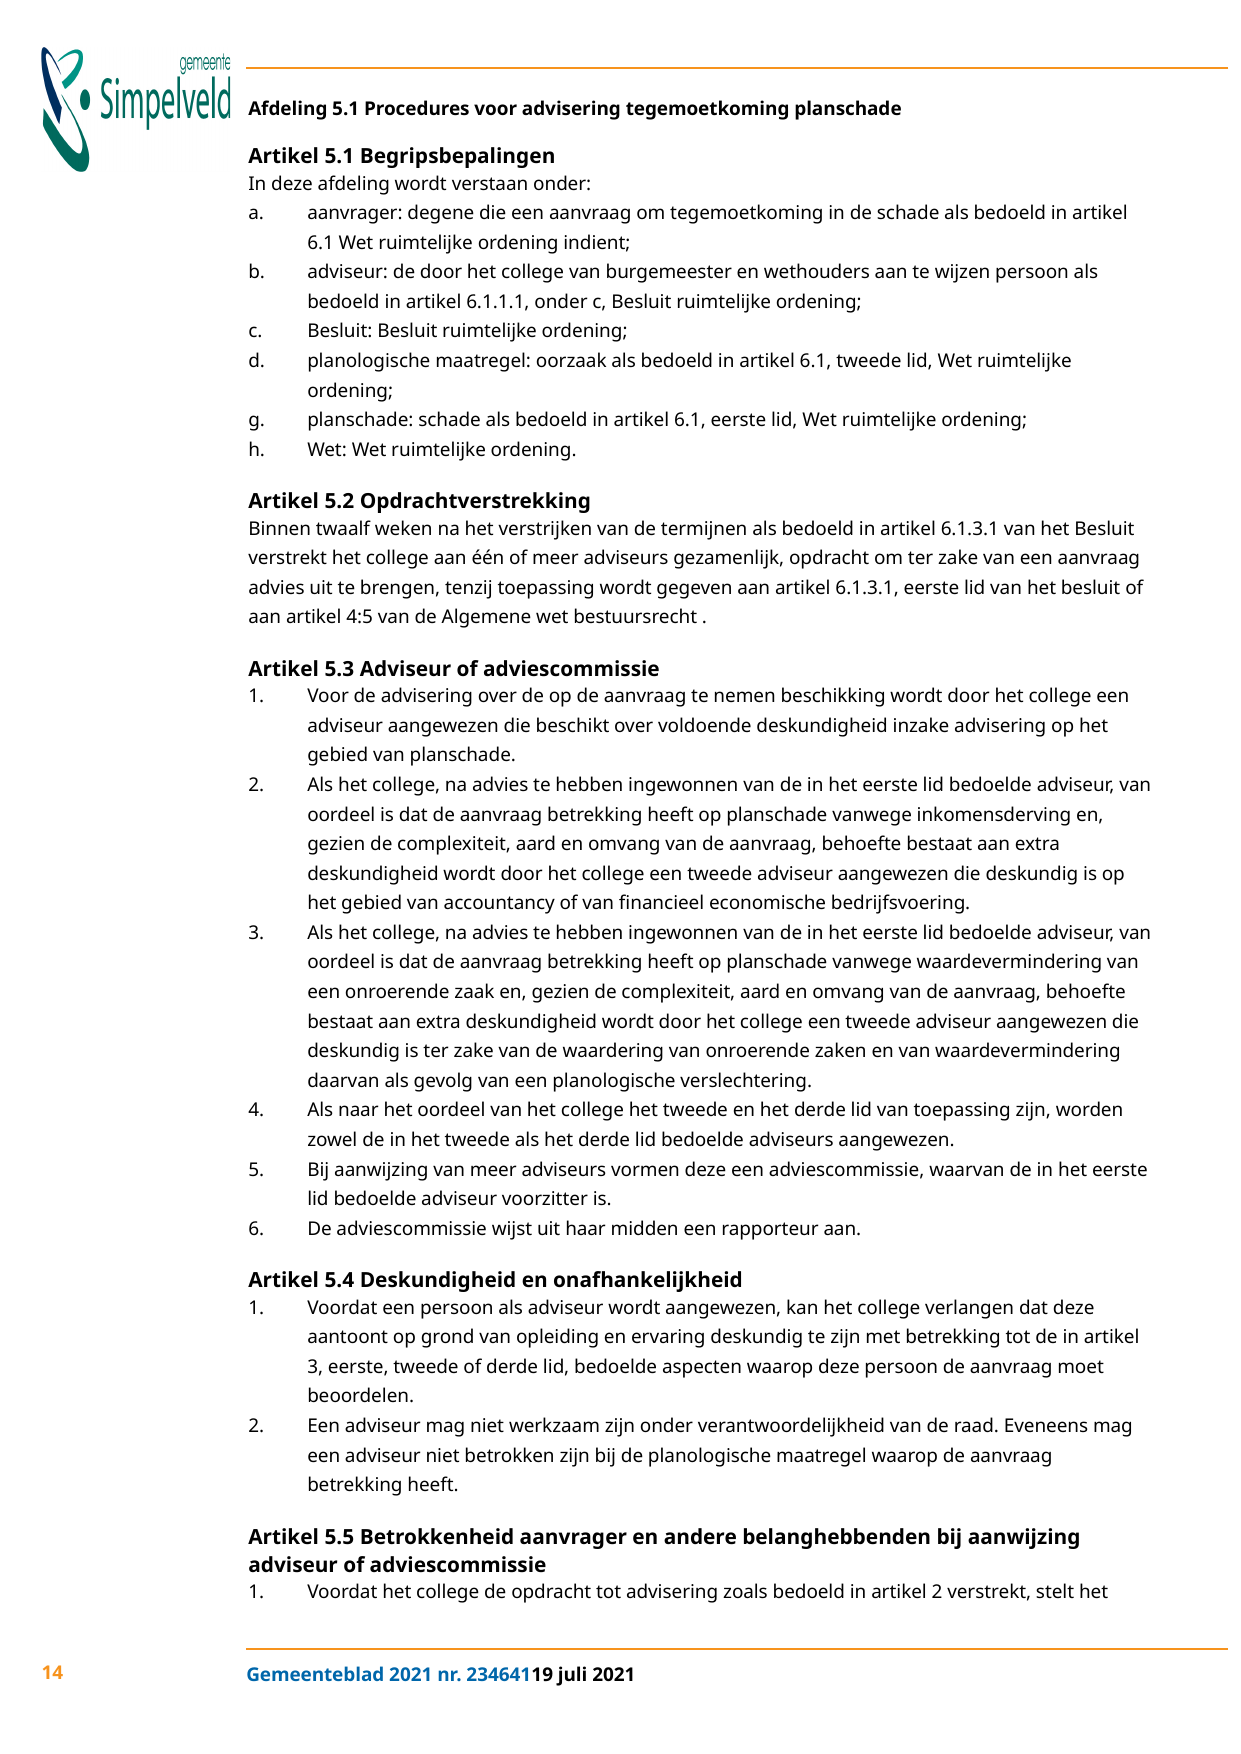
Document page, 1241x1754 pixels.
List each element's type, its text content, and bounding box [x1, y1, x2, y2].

text In deze afdeling wordt verstaan onder: [248, 170, 1152, 196]
list planologische maatregel: oorzaak als bedoeld in artikel 6.1, tweede lid, Wet ruimtelijke ordening; [248, 347, 1152, 403]
list Bij aanwijzing van meer adviseurs vormen deze een adviescommissie, waarvan de in het eerste lid bedoelde adviseur voorzitter is. [248, 1156, 1152, 1211]
list adviseur: de door het college van burgemeester en wethouders aan te wijzen persoon als bedoeld in artikel 6.1.1.1, onder c, Besluit ruimtelijke ordening; [248, 258, 1152, 314]
text Afdeling 5.1 Procedures voor advisering tegemoetkoming planschade [248, 95, 1152, 121]
list Als het college, na advies te hebben ingewonnen van de in het eerste lid bedoelde adviseur, van oordeel is dat de aanvraag betrekking heeft op planschade vanwege inkomensderving en, gezien de complexiteit, aard en omvang van de aanvraag, behoefte bestaat aan extra deskundigheid wordt door het college een tweede adviseur aangewezen die deskundig is op het gebied van accountancy of van financieel economische bedrijfsvoering. [248, 771, 1152, 915]
list Wet: Wet ruimtelijke ordening. [248, 436, 1152, 462]
list De adviescommissie wijst uit haar midden een rapporteur aan. [248, 1215, 1152, 1241]
text Artikel 5.1 Begripsbepalingen [248, 141, 1152, 170]
list Voordat een persoon als adviseur wordt aangewezen, kan het college verlangen dat deze aantoont op grond van opleiding en ervaring deskundig te zijn met betrekking tot de in artikel 3, eerste, tweede of derde lid, bedoelde aspecten waarop deze persoon de aanvraag moet beoordelen. [248, 1294, 1152, 1408]
list Als het college, na advies te hebben ingewonnen van de in het eerste lid bedoelde adviseur, van oordeel is dat de aanvraag betrekking heeft op planschade vanwege waardevermindering van een onroerende zaak en, gezien de complexiteit, aard en omvang van de aanvraag, behoefte bestaat aan extra deskundigheid wordt door het college een tweede adviseur aangewezen die deskundig is ter zake van de waardering van onroerende zaken en van waardevermindering daarvan als gevolg van een planologische verslechtering. [248, 919, 1152, 1093]
list Besluit: Besluit ruimtelijke ordening; [248, 318, 1152, 343]
text Artikel 5.5 Betrokkenheid aanvrager en andere belanghebbenden bij aanwijzing adviseur of adviescommissie [248, 1522, 1152, 1579]
list aanvrager: degene die een aanvraag om tegemoetkoming in de schade als bedoeld in artikel 6.1 Wet ruimtelijke ordening indient; [248, 199, 1152, 255]
picture [41, 47, 231, 172]
list Voordat het college de opdracht tot advisering zoals bedoeld in artikel 2 verstrekt, stelt het [248, 1579, 1152, 1604]
text Artikel 5.3 Adviseur of adviescommissie [248, 654, 1152, 682]
list Voor de advisering over de op de aanvraag te nemen beschikking wordt door het college een adviseur aangewezen die beschikt over voldoende deskundigheid inzake advisering op het gebied van planschade. [248, 682, 1152, 767]
text Artikel 5.2 Opdrachtverstrekking [248, 486, 1152, 515]
text Binnen twaalf weken na het verstrijken van de termijnen als bedoeld in artikel 6.1.3.1 van het Besluit verstrekt het college aan één of meer adviseurs gezamenlijk, opdracht om ter zake van een aanvraag advies uit te brengen, tenzij toepassing wordt gegeven aan artikel 6.1.3.1, eerste lid van het besluit of aan artikel 4:5 van de Algemene wet bestuursrecht . [248, 515, 1152, 629]
list Een adviseur mag niet werkzaam zijn onder verantwoordelijkheid van de raad. Eveneens mag een adviseur niet betrokken zijn bij de planologische maatregel waarop de aanvraag betrekking heeft. [248, 1412, 1152, 1497]
text Artikel 5.4 Deskundigheid en onafhankelijkheid [248, 1265, 1152, 1294]
list planschade: schade als bedoeld in artikel 6.1, eerste lid, Wet ruimtelijke ordening; [248, 406, 1152, 432]
list Als naar het oordeel van het college het tweede en het derde lid van toepassing zijn, worden zowel de in het tweede als het derde lid bedoelde adviseurs aangewezen. [248, 1097, 1152, 1152]
